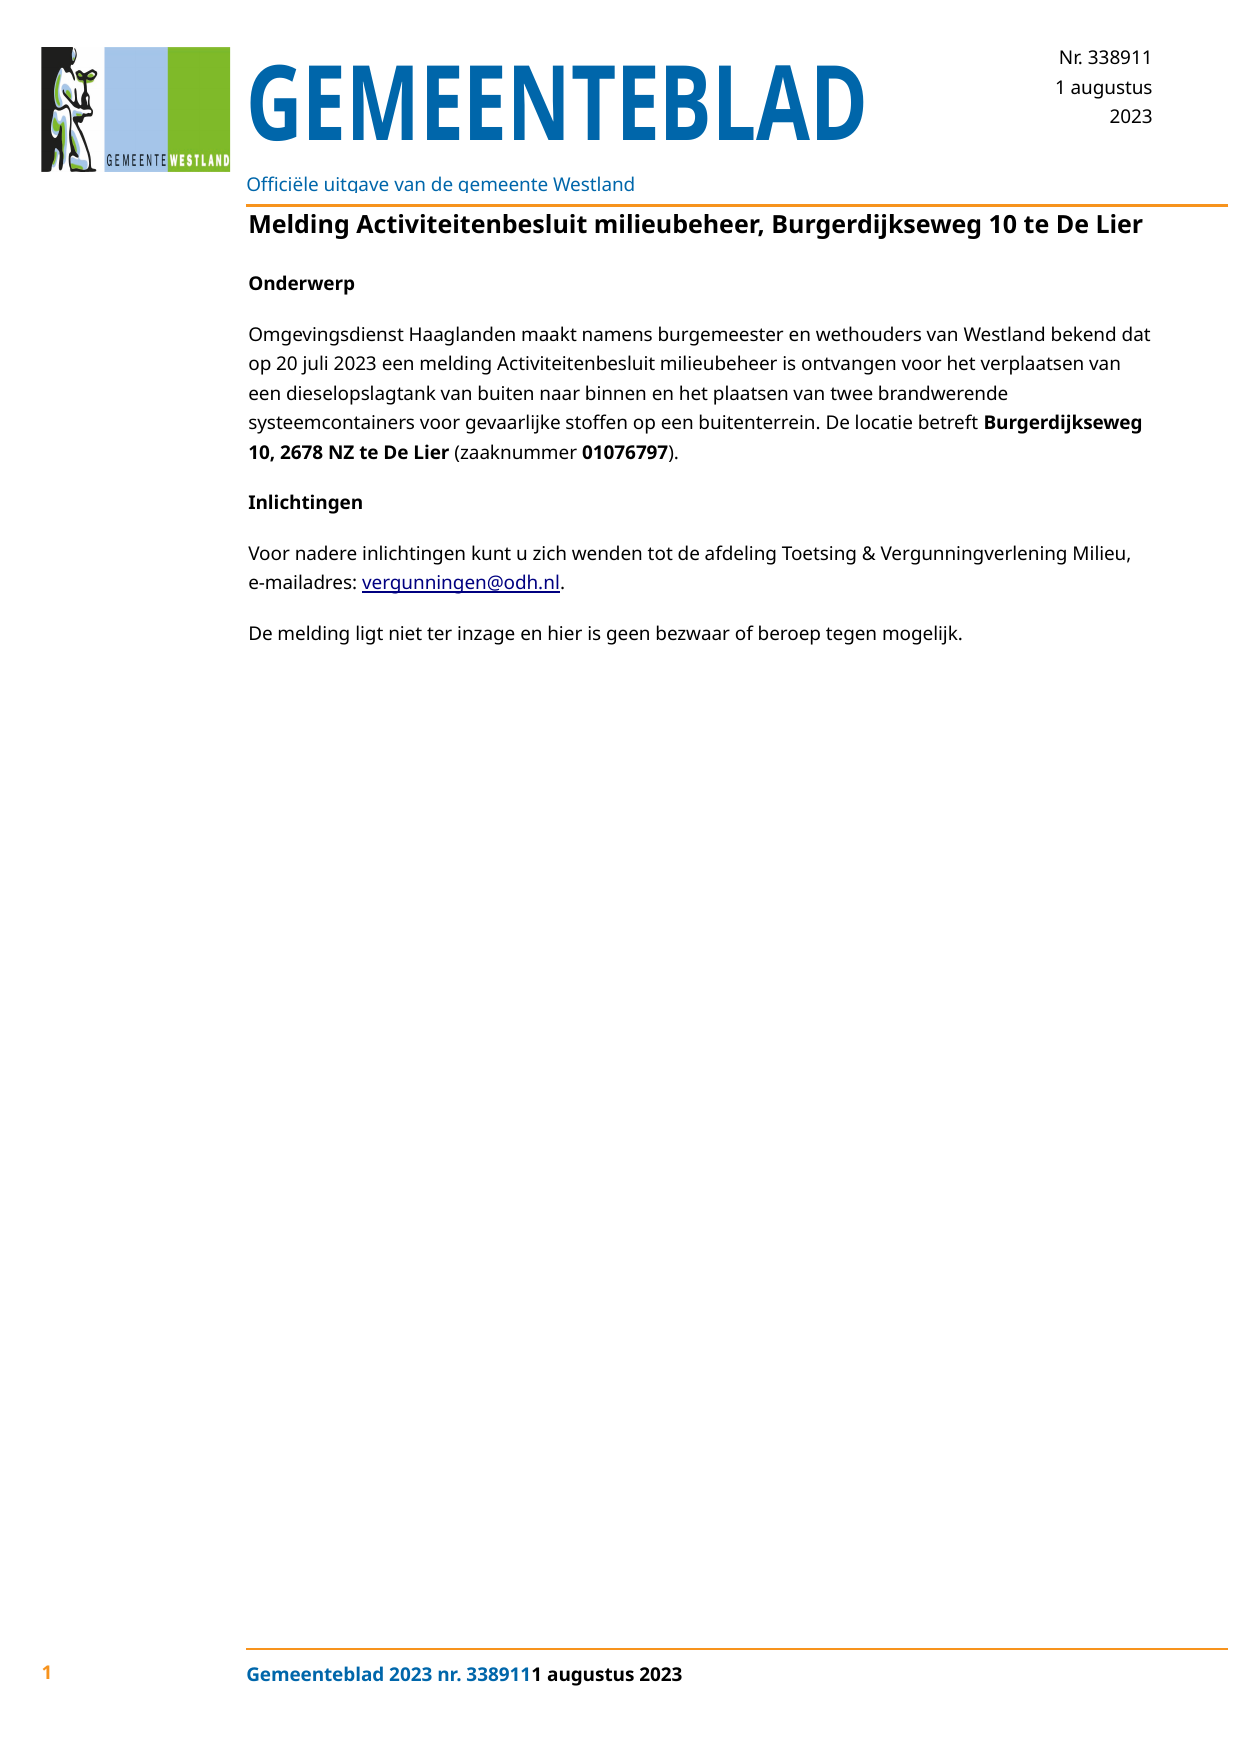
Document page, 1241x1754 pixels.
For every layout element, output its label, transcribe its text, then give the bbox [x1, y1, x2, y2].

text Inlichtingen [248, 489, 1152, 515]
text De melding ligt niet ter inzage en hier is geen bezwaar of beroep tegen mogelijk. [248, 620, 1152, 646]
text Voor nadere inlichtingen kunt u zich wenden tot de afdeling Toetsing & Vergunningverlening Milieu, e-mailadres: vergunningen@odh.nl. [248, 540, 1152, 595]
picture [41, 47, 231, 172]
text Melding Activiteitenbesluit milieubeheer, Burgerdijkseweg 10 te De Lier [248, 207, 1152, 241]
text Omgevingsdienst Haaglanden maakt namens burgemeester en wethouders van Westland bekend dat op 20 juli 2023 een melding Activiteitenbesluit milieubeheer is ontvangen voor het verplaatsen van een dieselopslagtank van buiten naar binnen en het plaatsen van twee brandwerende systeemcontainers voor gevaarlijke stoffen op een buitenterrein. De locatie betreft Burgerdijkseweg 10, 2678 NZ te De Lier (zaaknummer 01076797). [248, 321, 1152, 465]
text Onderwerp [248, 270, 1152, 296]
